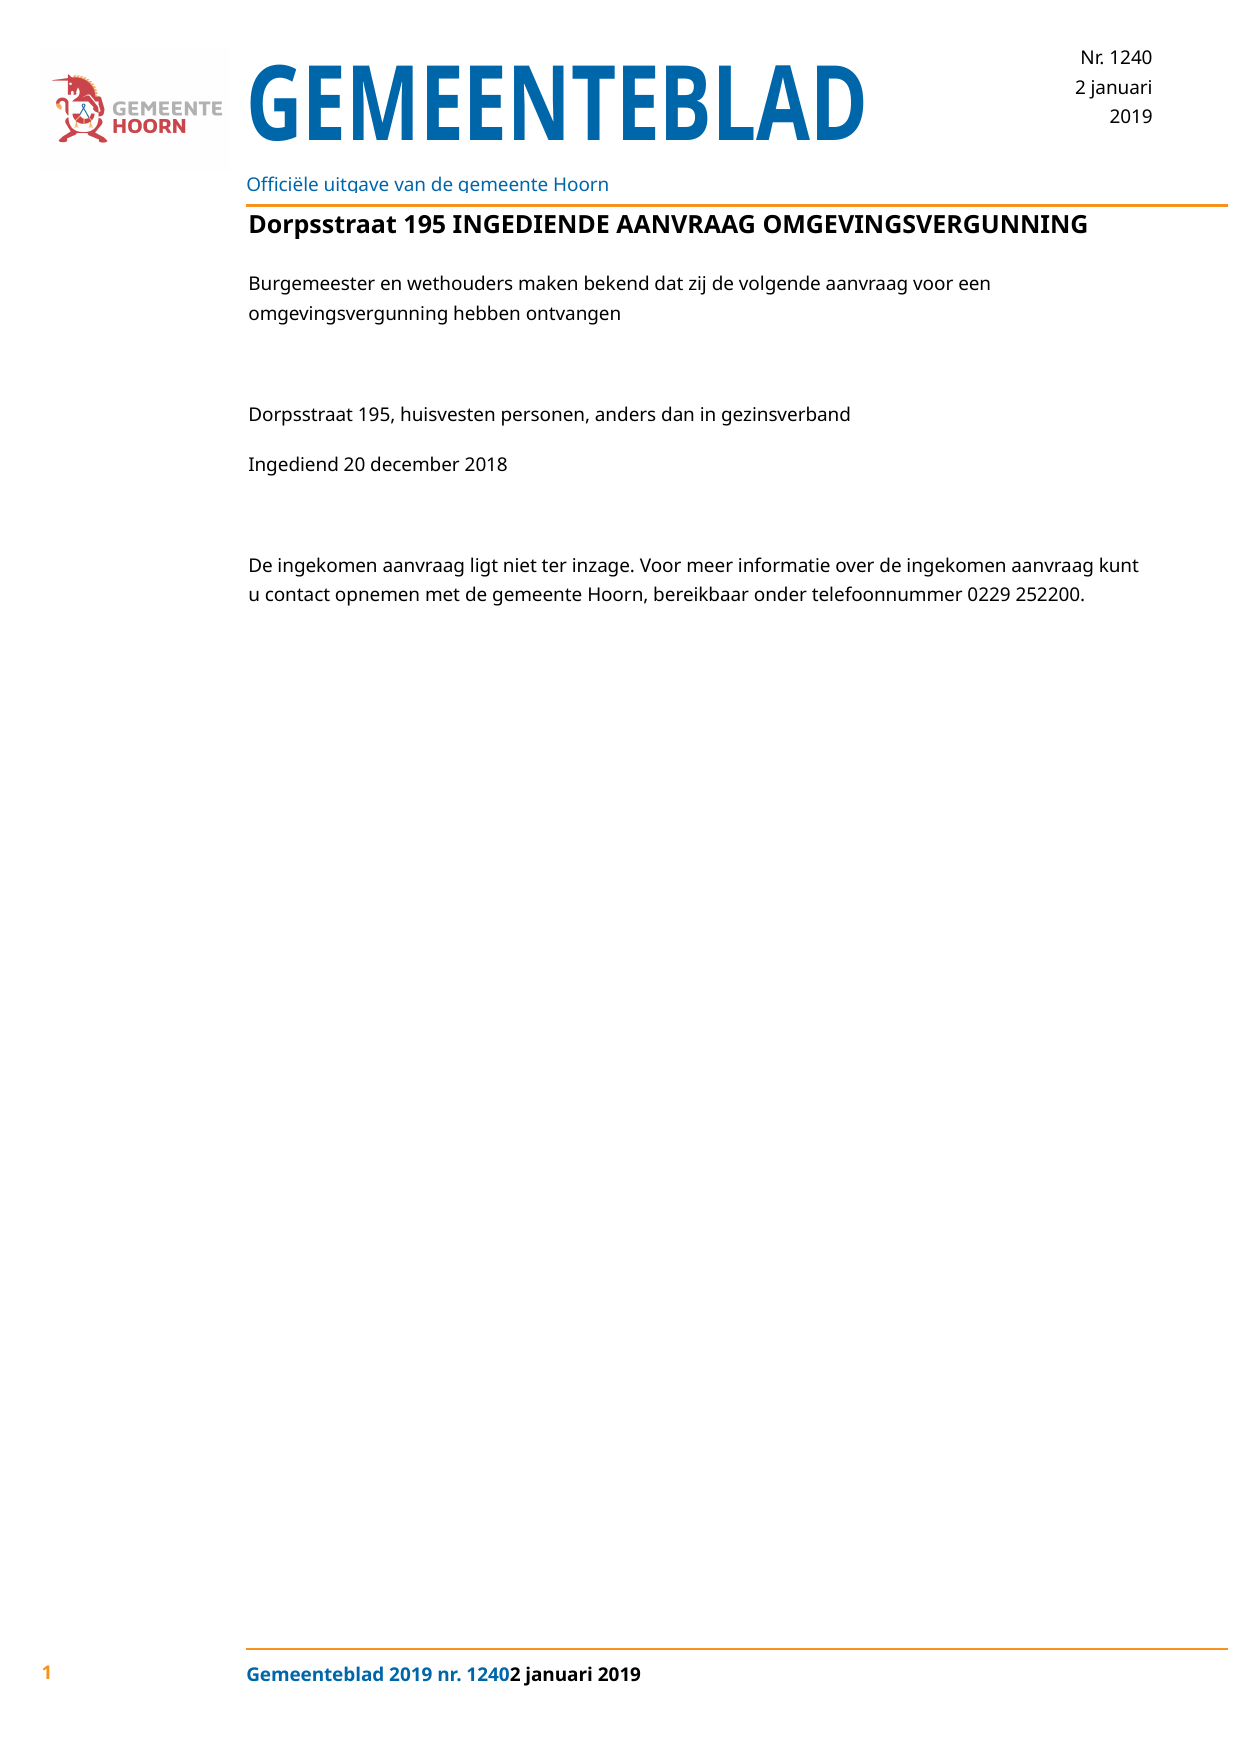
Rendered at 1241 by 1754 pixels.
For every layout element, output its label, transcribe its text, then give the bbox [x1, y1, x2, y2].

text Dorpsstraat 195 INGEDIENDE AANVRAAG OMGEVINGSVERGUNNING [248, 207, 1152, 241]
text Burgemeester en wethouders maken bekend dat zij de volgende aanvraag voor een omgevingsvergunning hebben ontvangen [248, 270, 1152, 326]
text Ingediend 20 december 2018 [248, 451, 1152, 477]
text Dorpsstraat 195, huisvesten personen, anders dan in gezinsverband [248, 401, 1152, 426]
text De ingekomen aanvraag ligt niet ter inzage. Voor meer informatie over de ingekomen aanvraag kunt u contact opnemen met de gemeente Hoorn, bereikbaar onder telefoonnummer 0229 252200. [248, 552, 1152, 607]
picture [41, 47, 231, 172]
